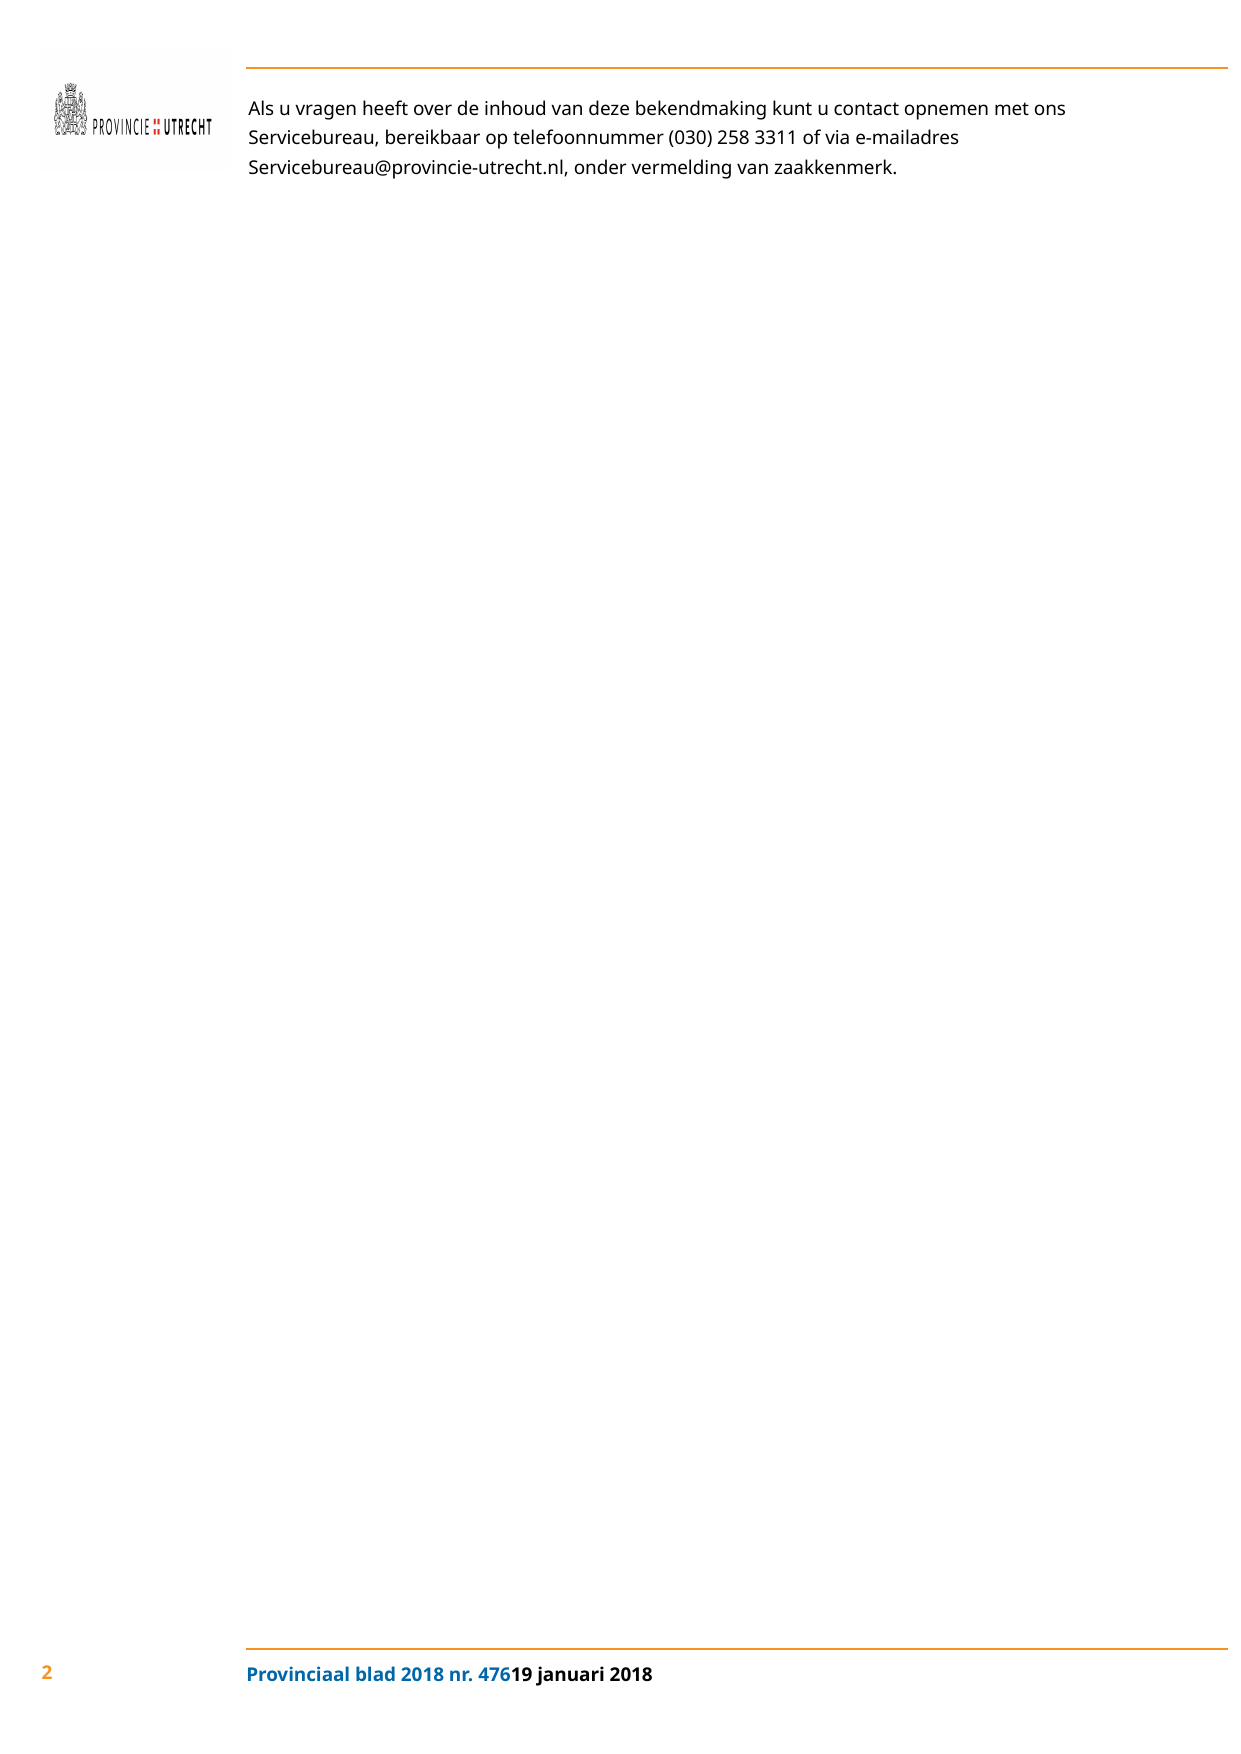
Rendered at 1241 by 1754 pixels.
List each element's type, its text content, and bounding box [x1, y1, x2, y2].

picture [41, 47, 231, 172]
text Als u vragen heeft over de inhoud van deze bekendmaking kunt u contact opnemen met ons Servicebureau, bereikbaar op telefoonnummer (030) 258 3311 of via e-mailadres Servicebureau@provincie-utrecht.nl, onder vermelding van zaakkenmerk. [248, 95, 1152, 180]
